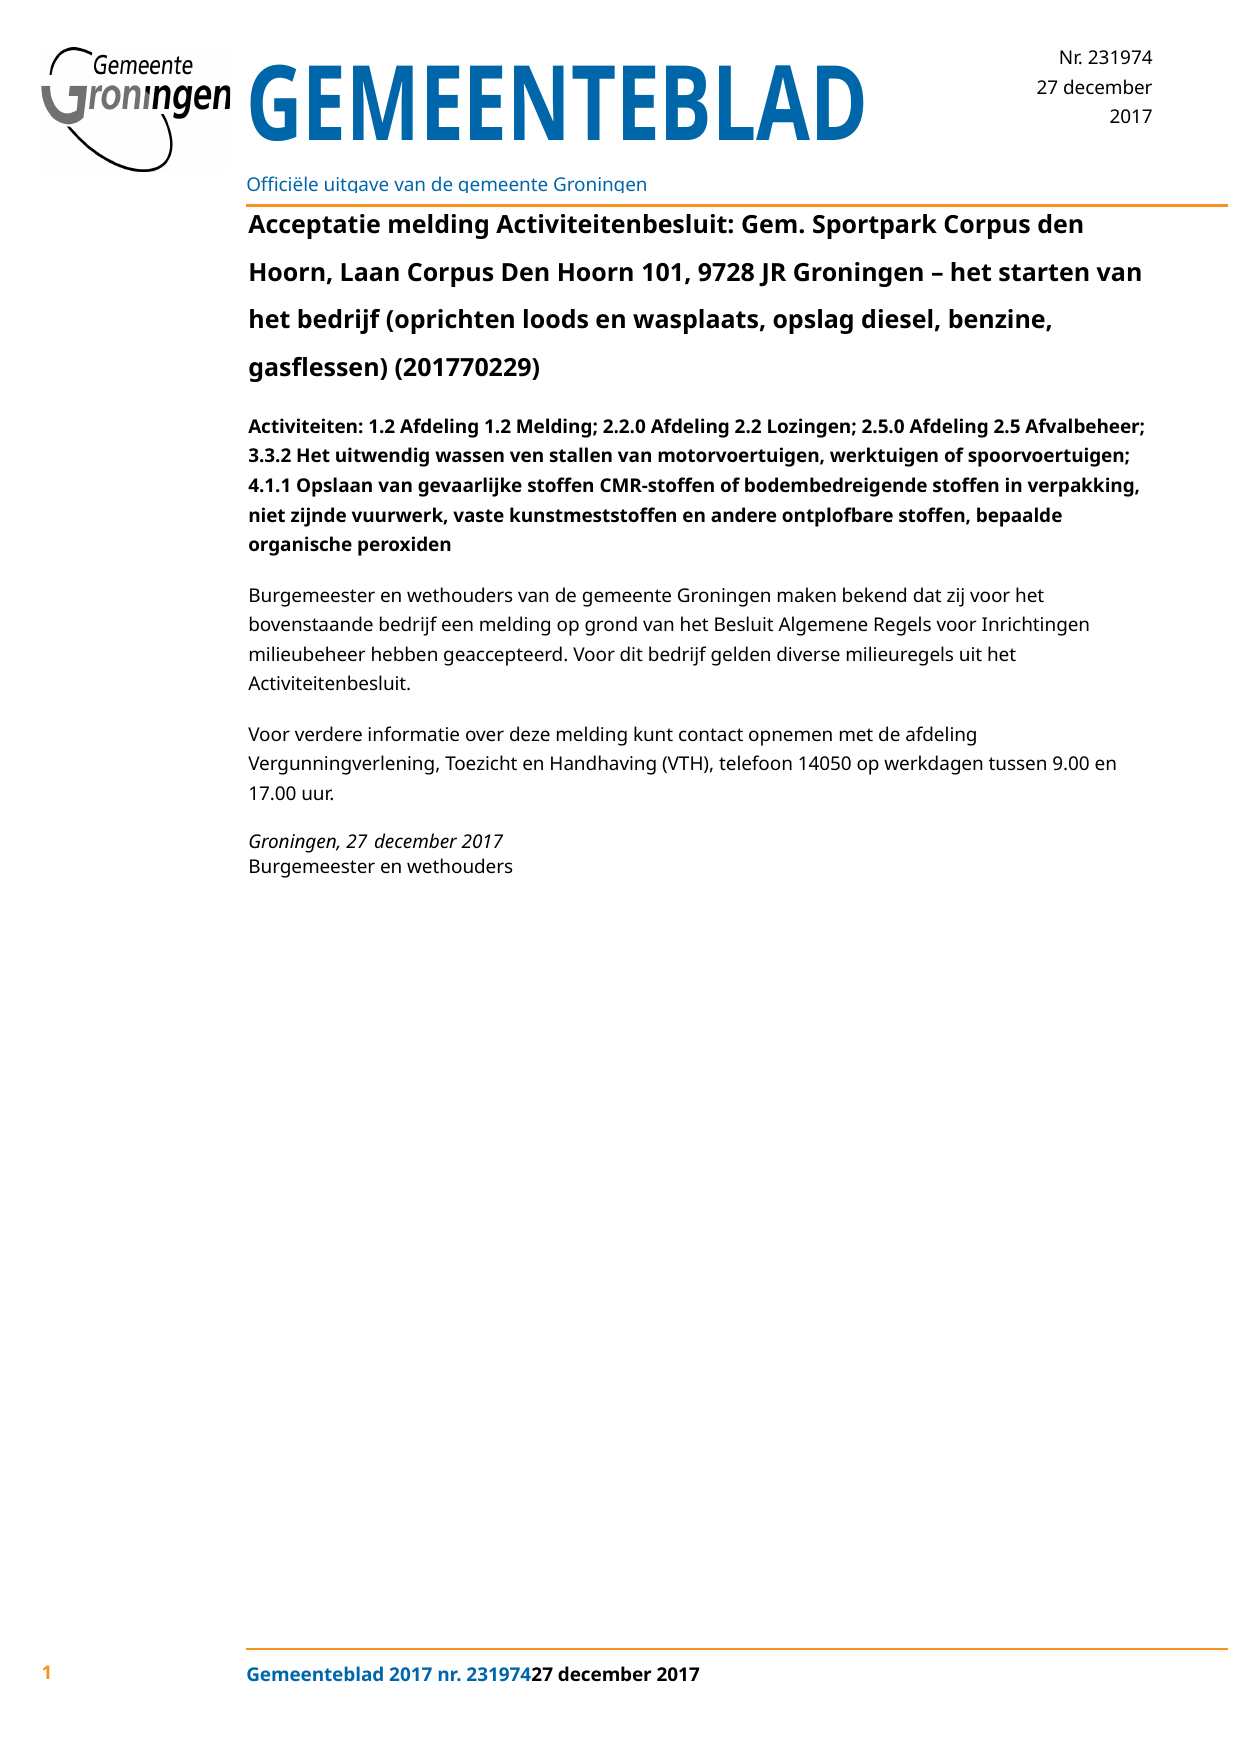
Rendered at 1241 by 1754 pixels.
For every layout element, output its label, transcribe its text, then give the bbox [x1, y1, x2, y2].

text Groningen, 27 december 2017 [248, 828, 1152, 854]
text Burgemeester en wethouders van de gemeente Groningen maken bekend dat zij voor het bovenstaande bedrijf een melding op grond van het Besluit Algemene Regels voor Inrichtingen milieubeheer hebben geaccepteerd. Voor dit bedrijf gelden diverse milieuregels uit het Activiteitenbesluit. [248, 582, 1152, 696]
text Activiteiten: 1.2 Afdeling 1.2 Melding; 2.2.0 Afdeling 2.2 Lozingen; 2.5.0 Afdeling 2.5 Afvalbeheer; 3.3.2 Het uitwendig wassen ven stallen van motorvoertuigen, werktuigen of spoorvoertuigen; 4.1.1 Opslaan van gevaarlijke stoffen CMR-stoffen of bodembedreigende stoffen in verpakking, niet zijnde vuurwerk, vaste kunstmeststoffen en andere ontplofbare stoffen, bepaalde organische peroxiden [248, 413, 1152, 557]
picture [41, 47, 231, 172]
text Burgemeester en wethouders [248, 854, 1152, 879]
text Voor verdere informatie over deze melding kunt contact opnemen met de afdeling Vergunningverlening, Toezicht en Handhaving (VTH), telefoon 14050 op werkdagen tussen 9.00 en 17.00 uur. [248, 721, 1152, 806]
text Acceptatie melding Activiteitenbesluit: Gem. Sportpark Corpus den Hoorn, Laan Corpus Den Hoorn 101, 9728 JR Groningen – het starten van het bedrijf (oprichten loods en wasplaats, opslag diesel, benzine, gasflessen) (201770229) [248, 207, 1152, 384]
